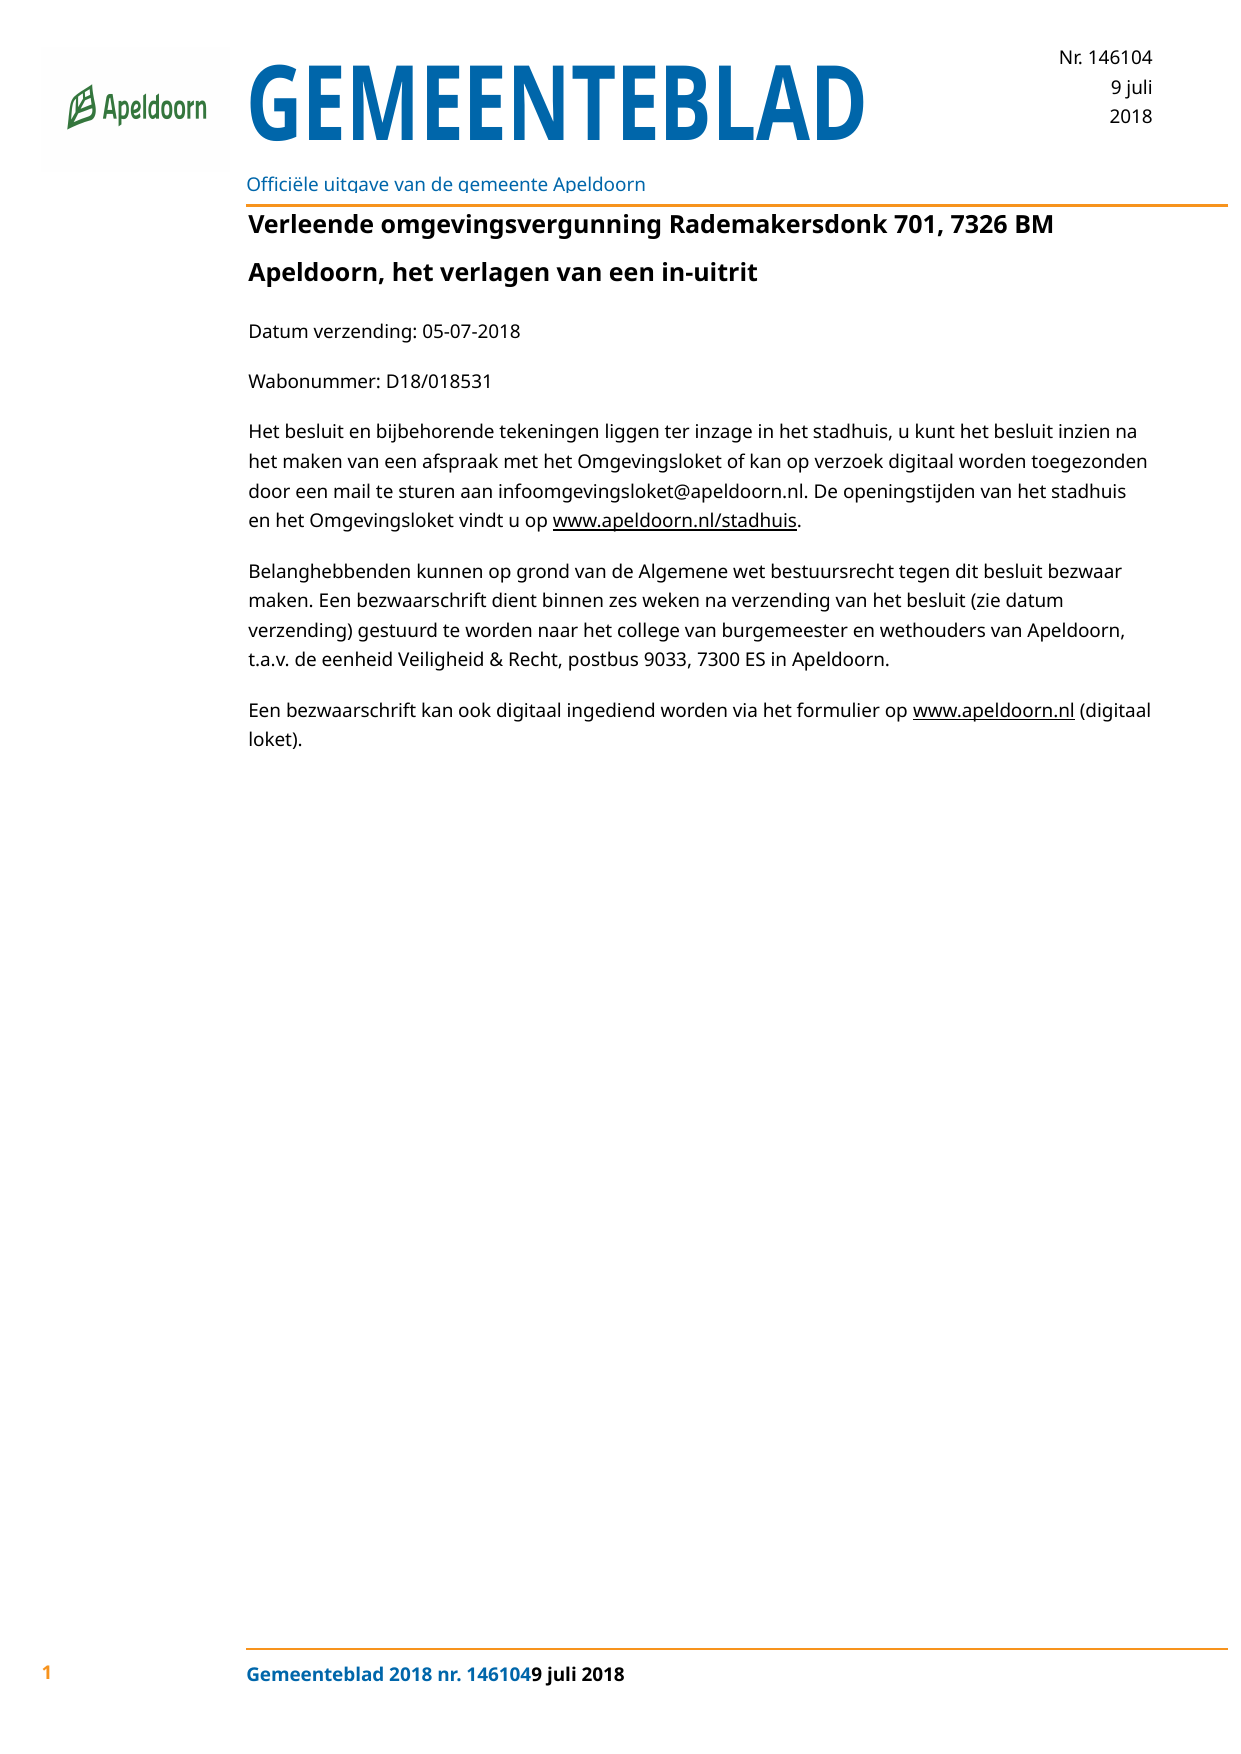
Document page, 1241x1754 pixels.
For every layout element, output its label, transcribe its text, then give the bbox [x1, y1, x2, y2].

text Het besluit en bijbehorende tekeningen liggen ter inzage in het stadhuis, u kunt het besluit inzien na het maken van een afspraak met het Omgevingsloket of kan op verzoek digitaal worden toegezonden door een mail te sturen aan infoomgevingsloket@apeldoorn.nl. De openingstijden van het stadhuis en het Omgevingsloket vindt u op www.apeldoorn.nl/stadhuis. [248, 419, 1152, 533]
text Wabonummer: D18/018531 [248, 368, 1152, 394]
picture [41, 47, 231, 172]
text Een bezwaarschrift kan ook digitaal ingediend worden via het formulier op www.apeldoorn.nl (digitaal loket). [248, 697, 1152, 752]
text Belanghebbenden kunnen op grond van de Algemene wet bestuursrecht tegen dit besluit bezwaar maken. Een bezwaarschrift dient binnen zes weken na verzending van het besluit (zie datum verzending) gestuurd te worden naar het college van burgemeester en wethouders van Apeldoorn, t.a.v. de eenheid Veiligheid & Recht, postbus 9033, 7300 ES in Apeldoorn. [248, 558, 1152, 672]
text Verleende omgevingsvergunning Rademakersdonk 701, 7326 BM Apeldoorn, het verlagen van een in-uitrit [248, 207, 1152, 288]
text Datum verzending: 05-07-2018 [248, 318, 1152, 344]
